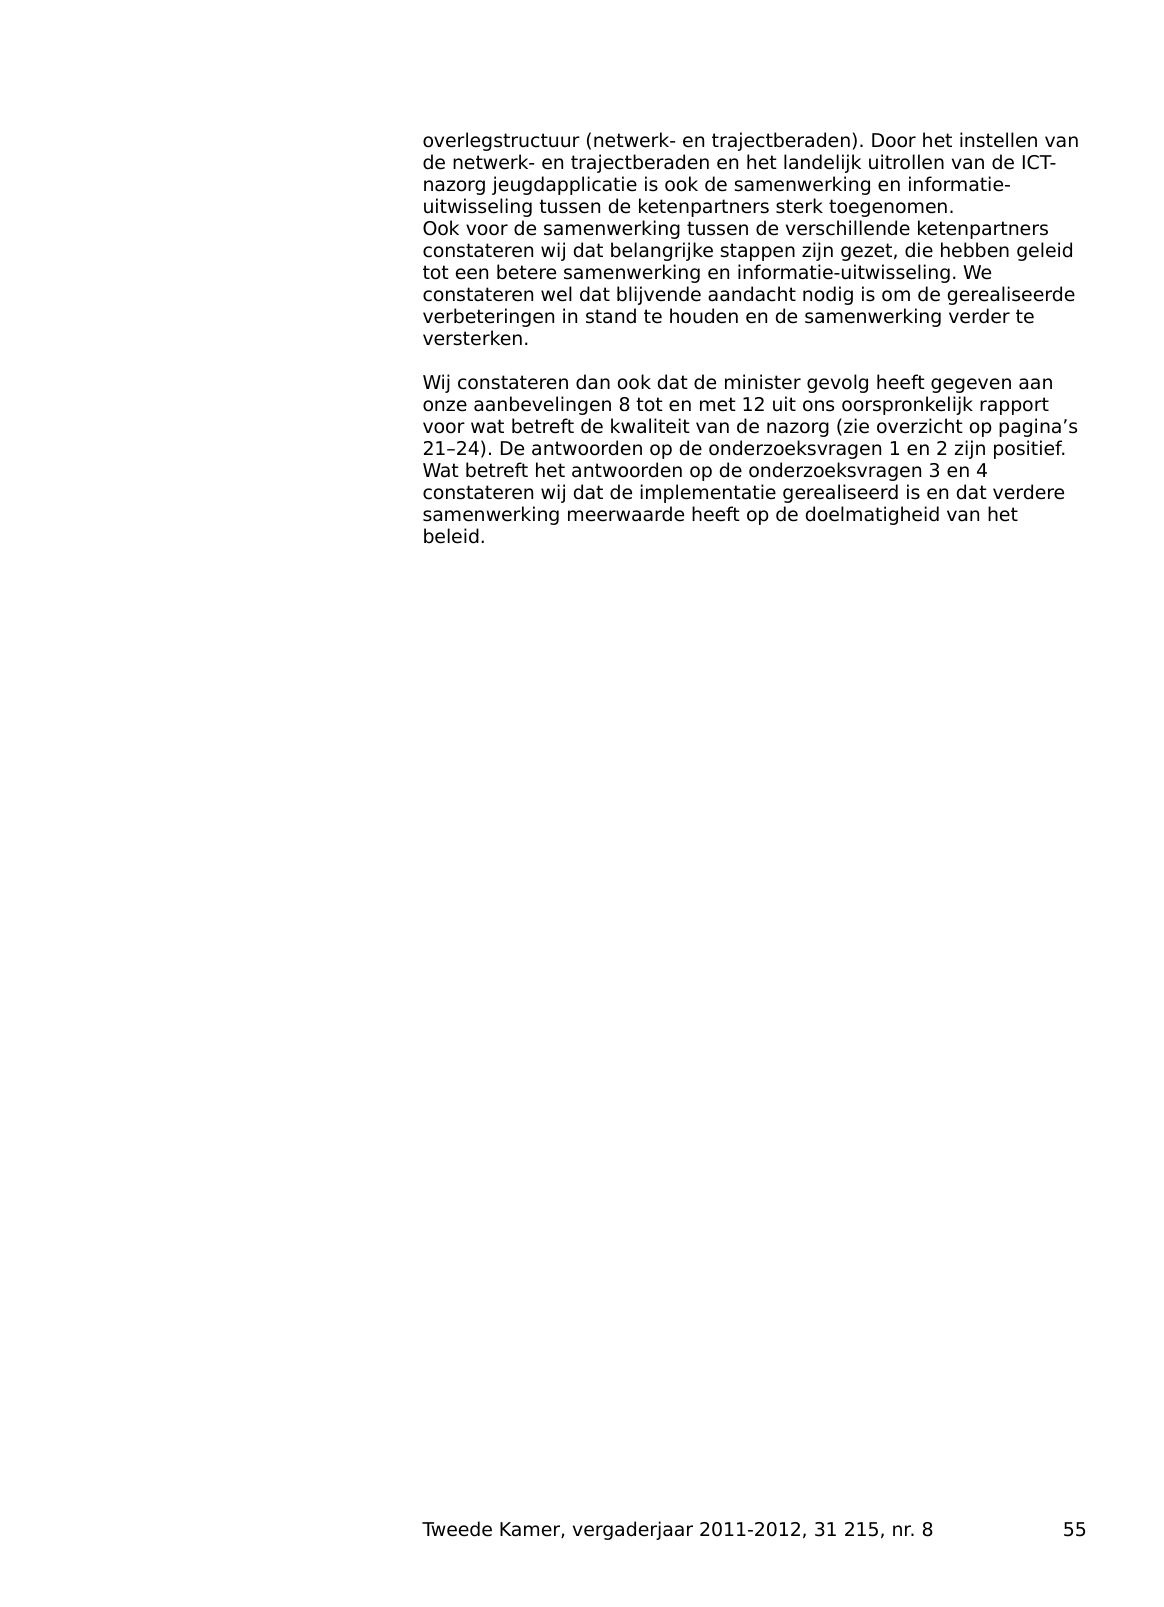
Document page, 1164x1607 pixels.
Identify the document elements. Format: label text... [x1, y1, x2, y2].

text overlegstructuur (netwerk- en trajectberaden). Door het instellen van de netwerk- en trajectberaden en het landelijk uitrollen van de ICT-nazorg jeugdapplicatie is ook de samenwerking en informatie-uitwisseling tussen de ketenpartners sterk toegenomen. [422, 130, 1087, 218]
text Ook voor de samenwerking tussen de verschillende ketenpartners constateren wij dat belangrijke stappen zijn gezet, die hebben geleid tot een betere samenwerking en informatie-uitwisseling. We constateren wel dat blijvende aandacht nodig is om de gerealiseerde verbeteringen in stand te houden en de samenwerking verder te versterken. [422, 218, 1087, 350]
text Wij constateren dan ook dat de minister gevolg heeft gegeven aan onze aanbevelingen 8 tot en met 12 uit ons oorspronkelijk rapport voor wat betreft de kwaliteit van de nazorg (zie overzicht op pagina’s 21–24). De antwoorden op de onderzoeksvragen 1 en 2 zijn positief. Wat betreft het antwoorden op de onderzoeksvragen 3 en 4 constateren wij dat de implementatie gerealiseerd is en dat verdere samenwerking meerwaarde heeft op de doelmatigheid van het beleid. [422, 372, 1087, 548]
